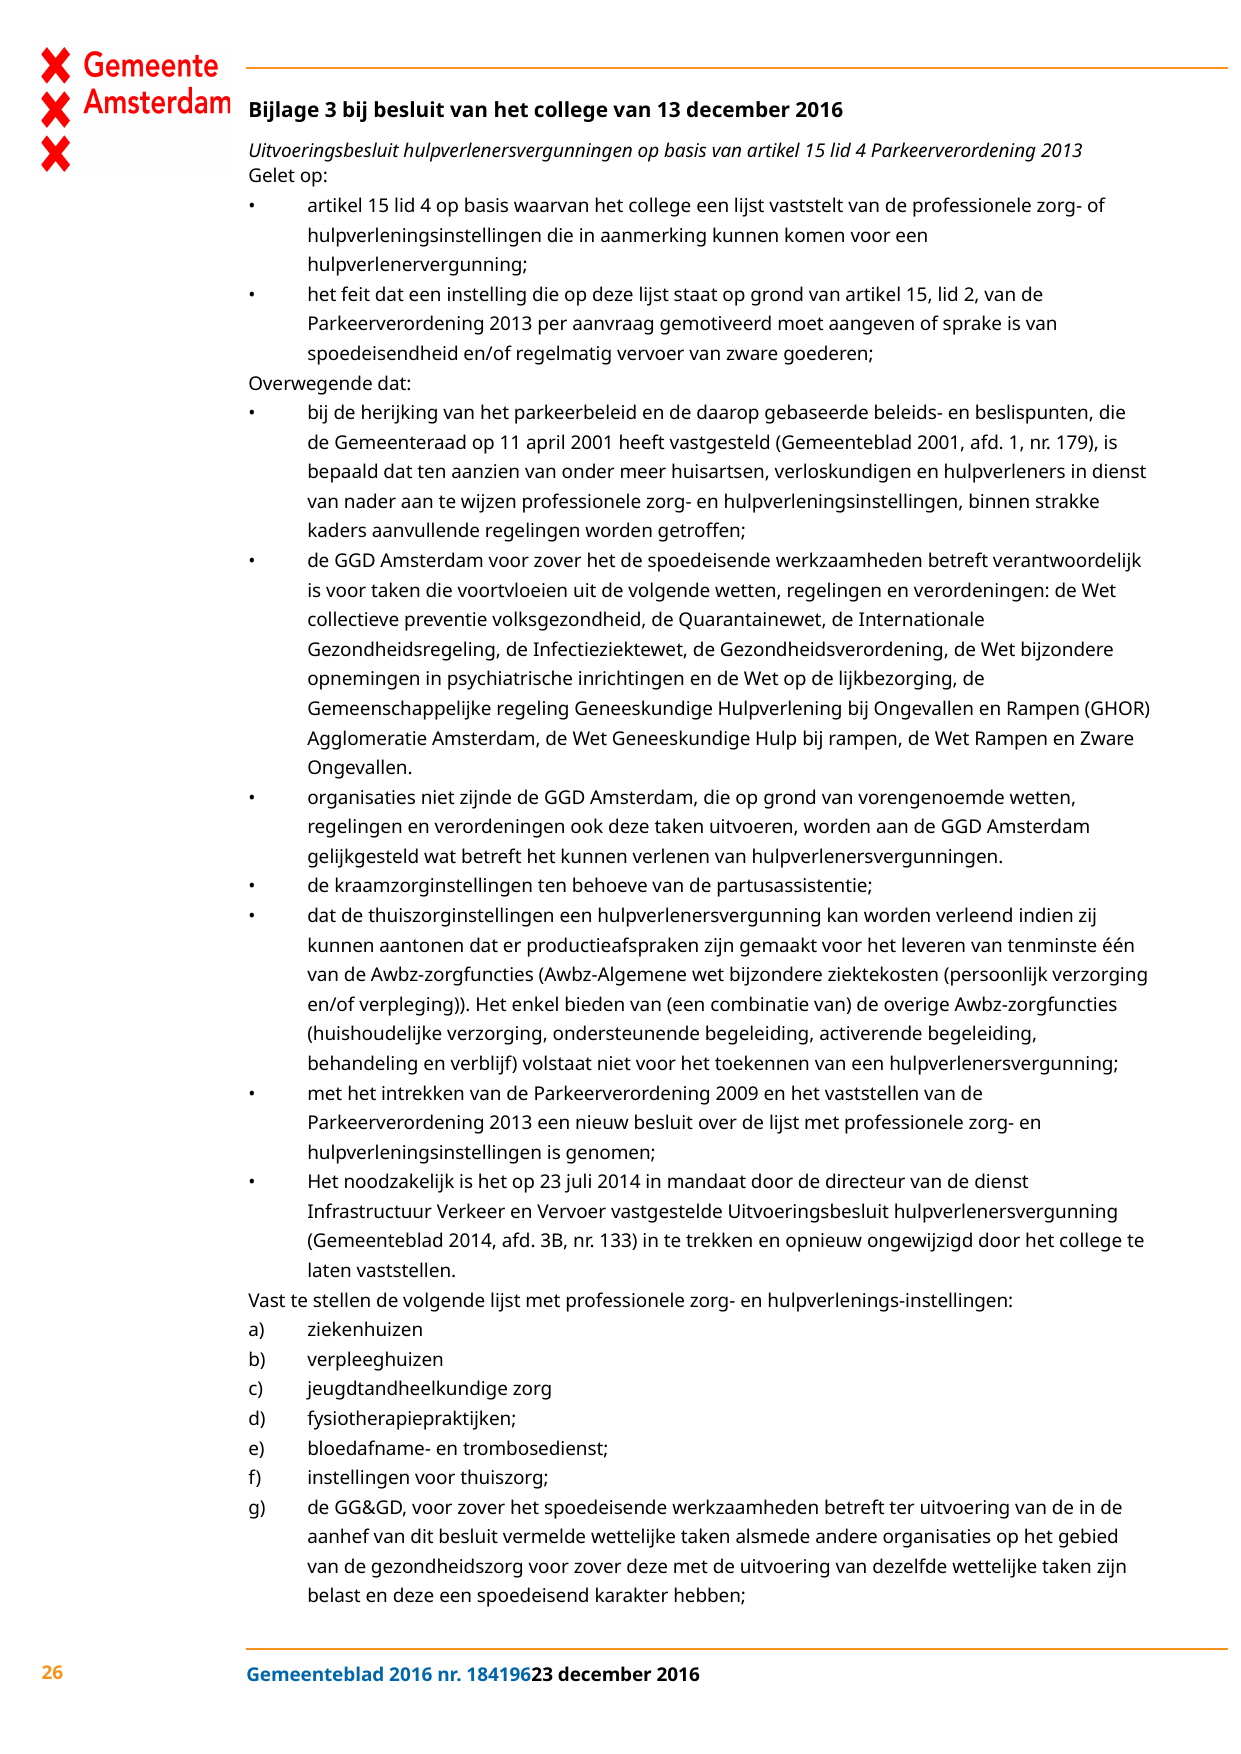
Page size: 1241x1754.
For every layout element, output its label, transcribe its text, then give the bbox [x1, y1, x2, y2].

list fysiotherapiepraktijken; [248, 1405, 1152, 1431]
text Gelet op: [248, 163, 1152, 188]
list bloedafname- en trombosedienst; [248, 1435, 1152, 1460]
text Vast te stellen de volgende lijst met professionele zorg- en hulpverlenings-instellingen: [248, 1287, 1152, 1312]
text Bijlage 3 bij besluit van het college van 13 december 2016 [248, 95, 1152, 123]
list Het noodzakelijk is het op 23 juli 2014 in mandaat door de directeur van de dienst Infrastructuur Verkeer en Vervoer vastgestelde Uitvoeringsbesluit hulpverlenersvergunning (Gemeenteblad 2014, afd. 3B, nr. 133) in te trekken en opnieuw ongewijzigd door het college te laten vaststellen. [248, 1168, 1152, 1283]
list instellingen voor thuiszorg; [248, 1464, 1152, 1490]
list bij de herijking van het parkeerbeleid en de daarop gebaseerde beleids- en beslispunten, die de Gemeenteraad op 11 april 2001 heeft vastgesteld (Gemeenteblad 2001, afd. 1, nr. 179), is bepaald dat ten aanzien van onder meer huisartsen, verloskundigen en hulpverleners in dienst van nader aan te wijzen professionele zorg- en hulpverleningsinstellingen, binnen strakke kaders aanvullende regelingen worden getroffen; [248, 399, 1152, 543]
text Overwegende dat: [248, 370, 1152, 395]
list ziekenhuizen [248, 1316, 1152, 1342]
list de kraamzorginstellingen ten behoeve van de partusassistentie; [248, 873, 1152, 898]
list verpleeghuizen [248, 1346, 1152, 1372]
list jeugdtandheelkundige zorg [248, 1376, 1152, 1401]
picture [41, 47, 231, 172]
list artikel 15 lid 4 op basis waarvan het college een lijst vaststelt van de professionele zorg- of hulpverleningsinstellingen die in aanmerking kunnen komen voor een hulpverlenervergunning; [248, 192, 1152, 277]
list organisaties niet zijnde de GGD Amsterdam, die op grond van vorengenoemde wetten, regelingen en verordeningen ook deze taken uitvoeren, worden aan de GGD Amsterdam gelijkgesteld wat betreft het kunnen verlenen van hulpverlenersvergunningen. [248, 784, 1152, 869]
list de GG&GD, voor zover het spoedeisende werkzaamheden betreft ter uitvoering van de in de aanhef van dit besluit vermelde wettelijke taken alsmede andere organisaties op het gebied van de gezondheidszorg voor zover deze met de uitvoering van dezelfde wettelijke taken zijn belast en deze een spoedeisend karakter hebben; [248, 1494, 1152, 1608]
list met het intrekken van de Parkeerverordening 2009 en het vaststellen van de Parkeerverordening 2013 een nieuw besluit over de lijst met professionele zorg- en hulpverleningsinstellingen is genomen; [248, 1080, 1152, 1164]
list de GGD Amsterdam voor zover het de spoedeisende werkzaamheden betreft verantwoordelijk is voor taken die voortvloeien uit de volgende wetten, regelingen en verordeningen: de Wet collectieve preventie volksgezondheid, de Quarantainewet, de Internationale Gezondheidsregeling, de Infectieziektewet, de Gezondheidsverordening, de Wet bijzondere opnemingen in psychiatrische inrichtingen en de Wet op de lijkbezorging, de Gemeenschappelijke regeling Geneeskundige Hulpverlening bij Ongevallen en Rampen (GHOR) Agglomeratie Amsterdam, de Wet Geneeskundige Hulp bij rampen, de Wet Rampen en Zware Ongevallen. [248, 547, 1152, 780]
list dat de thuiszorginstellingen een hulpverlenersvergunning kan worden verleend indien zij kunnen aantonen dat er productieafspraken zijn gemaakt voor het leveren van tenminste één van de Awbz-zorgfuncties (Awbz-Algemene wet bijzondere ziektekosten (persoonlijk verzorging en/of verpleging)). Het enkel bieden van (een combinatie van) de overige Awbz-zorgfuncties (huishoudelijke verzorging, ondersteunende begeleiding, activerende begeleiding, behandeling en verblijf) volstaat niet voor het toekennen van een hulpverlenersvergunning; [248, 902, 1152, 1076]
text Uitvoeringsbesluit hulpverlenersvergunningen op basis van artikel 15 lid 4 Parkeerverordening 2013 [248, 137, 1152, 163]
list het feit dat een instelling die op deze lijst staat op grond van artikel 15, lid 2, van de Parkeerverordening 2013 per aanvraag gemotiveerd moet aangeven of sprake is van spoedeisendheid en/of regelmatig vervoer van zware goederen; [248, 281, 1152, 366]
